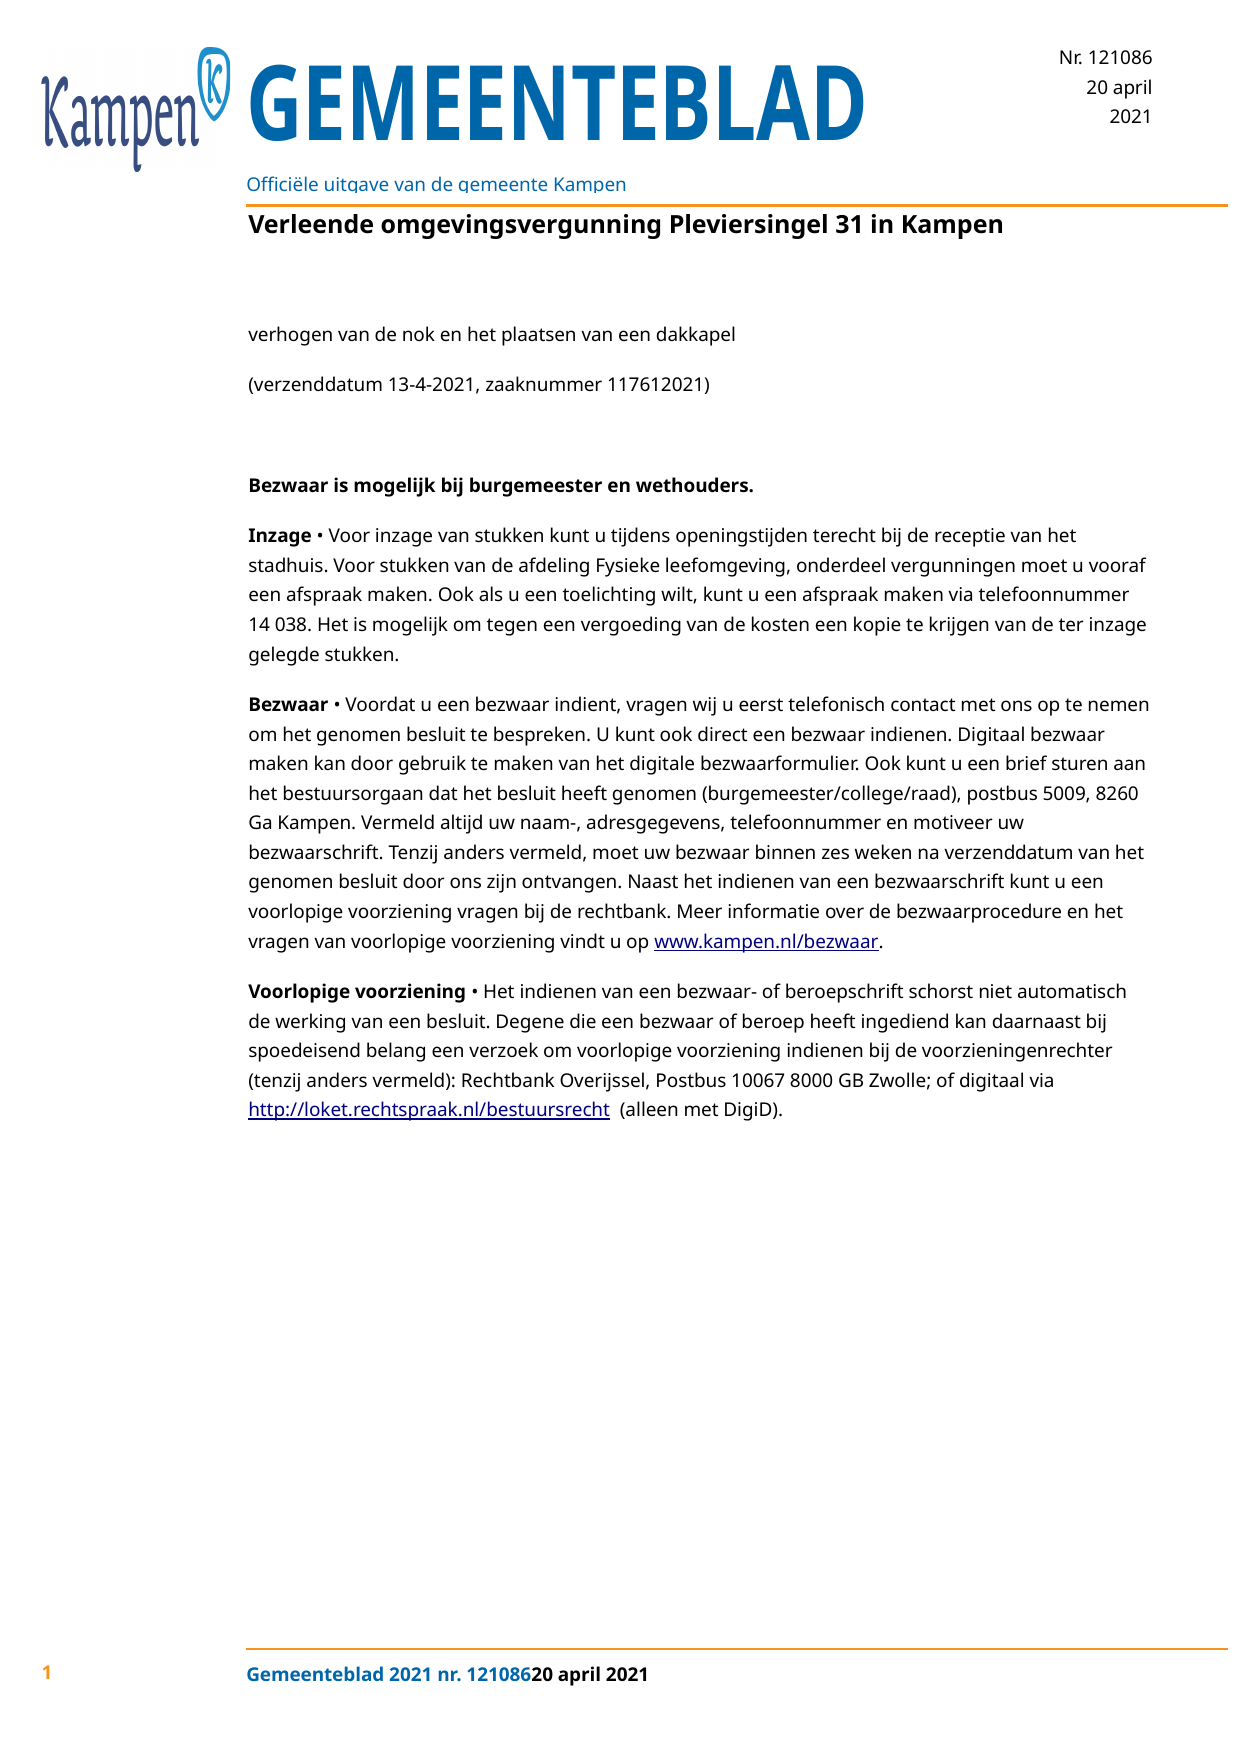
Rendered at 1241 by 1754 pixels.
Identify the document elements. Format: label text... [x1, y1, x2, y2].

text (verzenddatum 13-4-2021, zaaknummer 117612021) [248, 371, 1152, 397]
text Bezwaar • Voordat u een bezwaar indient, vragen wij u eerst telefonisch contact met ons op te nemen om het genomen besluit te bespreken. U kunt ook direct een bezwaar indienen. Digitaal bezwaar maken kan door gebruik te maken van het digitale bezwaarformulier. Ook kunt u een brief sturen aan het bestuursorgaan dat het besluit heeft genomen (burgemeester/college/raad), postbus 5009, 8260 Ga Kampen. Vermeld altijd uw naam-, adresgegevens, telefoonnummer en motiveer uw bezwaarschrift. Tenzij anders vermeld, moet uw bezwaar binnen zes weken na verzenddatum van het genomen besluit door ons zijn ontvangen. Naast het indienen van een bezwaarschrift kunt u een voorlopige voorziening vragen bij de rechtbank. Meer informatie over de bezwaarprocedure en het vragen van voorlopige voorziening vindt u op www.kampen.nl/bezwaar. [248, 691, 1152, 953]
picture [41, 47, 231, 172]
text Voorlopige voorziening • Het indienen van een bezwaar- of beroepschrift schorst niet automatisch de werking van een besluit. Degene die een bezwaar of beroep heeft ingediend kan daarnaast bij spoedeisend belang een verzoek om voorlopige voorziening indienen bij de voorzieningenrechter (tenzij anders vermeld): Rechtbank Overijssel, Postbus 10067 8000 GB Zwolle; of digitaal via http://loket.rechtspraak.nl/bestuursrecht (alleen met DigiD). [248, 978, 1152, 1122]
text Inzage • Voor inzage van stukken kunt u tijdens openingstijden terecht bij de receptie van het stadhuis. Voor stukken van de afdeling Fysieke leefomgeving, onderdeel vergunningen moet u vooraf een afspraak maken. Ook als u een toelichting wilt, kunt u een afspraak maken via telefoonnummer 14 038. Het is mogelijk om tegen een vergoeding van de kosten een kopie te krijgen van de ter inzage gelegde stukken. [248, 522, 1152, 666]
text Verleende omgevingsvergunning Pleviersingel 31 in Kampen [248, 207, 1152, 241]
text verhogen van de nok en het plaatsen van een dakkapel [248, 321, 1152, 346]
text Bezwaar is mogelijk bij burgemeester en wethouders. [248, 472, 1152, 498]
